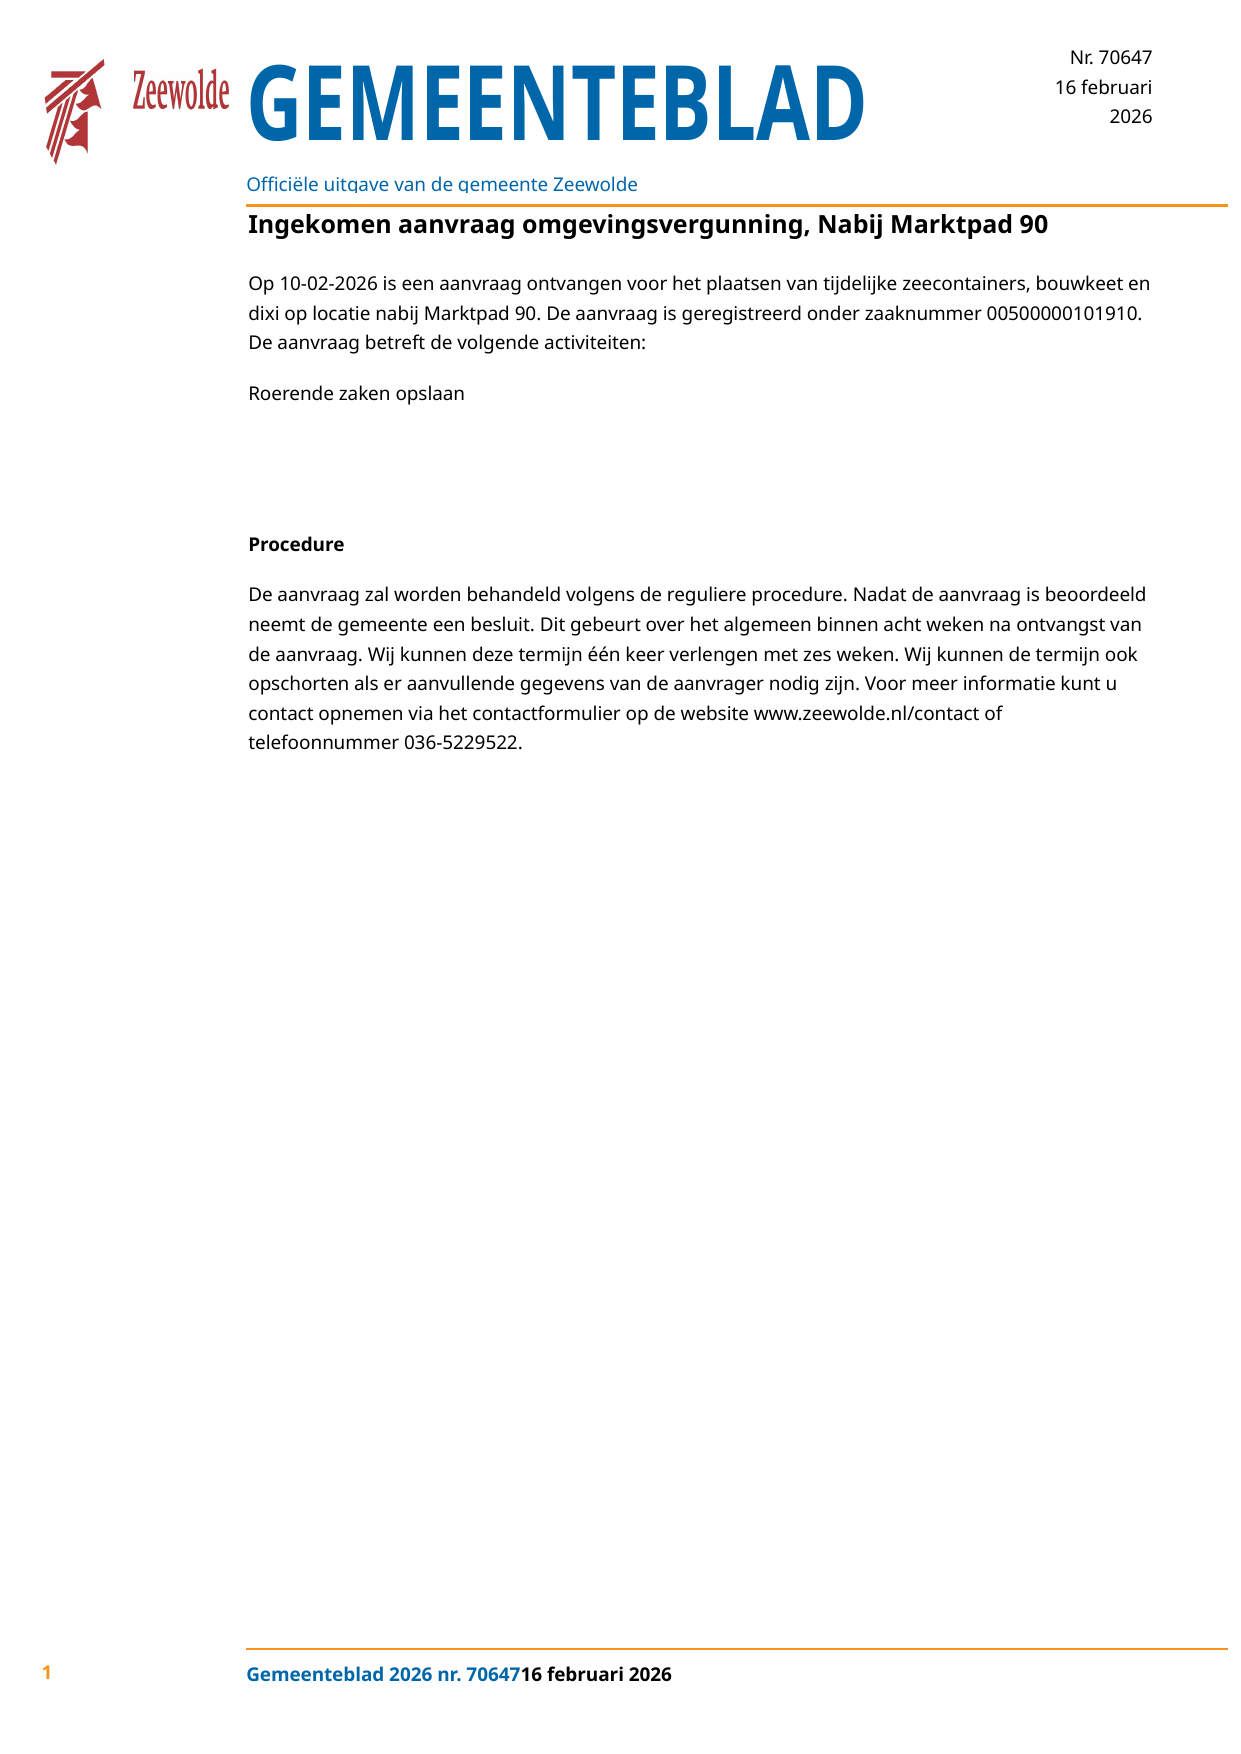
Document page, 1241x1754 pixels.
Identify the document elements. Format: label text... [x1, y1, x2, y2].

text Roerende zaken opslaan [248, 380, 1152, 406]
text Op 10-02-2026 is een aanvraag ontvangen voor het plaatsen van tijdelijke zeecontainers, bouwkeet en dixi op locatie nabij Marktpad 90. De aanvraag is geregistreerd onder zaaknummer 00500000101910. De aanvraag betreft de volgende activiteiten: [248, 270, 1152, 355]
text Ingekomen aanvraag omgevingsvergunning, Nabij Marktpad 90 [248, 207, 1152, 241]
text De aanvraag zal worden behandeld volgens de reguliere procedure. Nadat de aanvraag is beoordeeld neemt de gemeente een besluit. Dit gebeurt over het algemeen binnen acht weken na ontvangst van de aanvraag. Wij kunnen deze termijn één keer verlengen met zes weken. Wij kunnen de termijn ook opschorten als er aanvullende gegevens van de aanvrager nodig zijn. Voor meer informatie kunt u contact opnemen via het contactformulier op de website www.zeewolde.nl/contact of telefoonnummer 036-5229522. [248, 582, 1152, 755]
picture [41, 47, 231, 172]
text Procedure [248, 531, 1152, 557]
